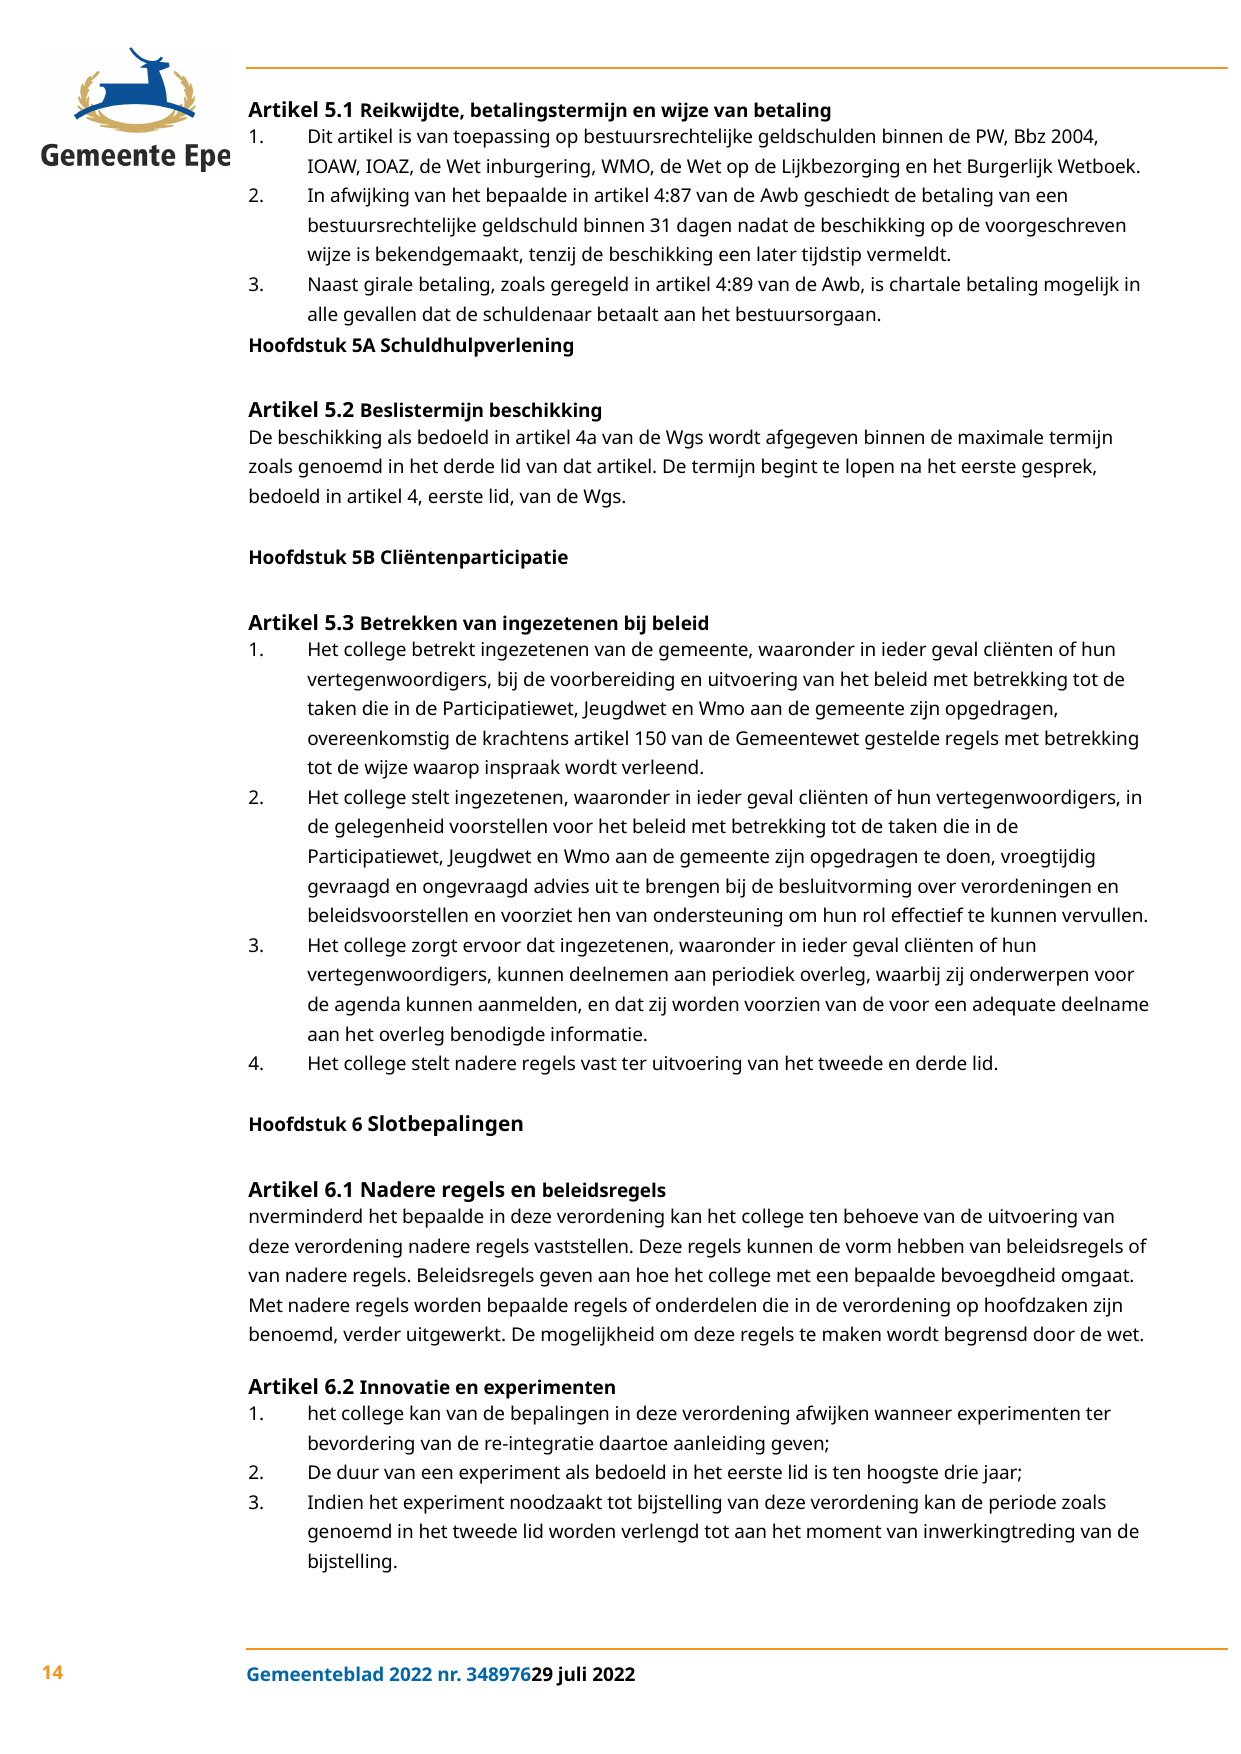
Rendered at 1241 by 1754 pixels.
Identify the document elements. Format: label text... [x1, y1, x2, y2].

text Hoofdstuk 5A Schuldhulpverlening [248, 330, 1152, 359]
picture [41, 47, 231, 172]
list Het college zorgt ervoor dat ingezetenen, waaronder in ieder geval cliënten of hun vertegenwoordigers, kunnen deelnemen aan periodiek overleg, waarbij zij onderwerpen voor de agenda kunnen aanmelden, en dat zij worden voorzien van de voor een adequate deelname aan het overleg benodigde informatie. [248, 932, 1152, 1046]
list Naast girale betaling, zoals geregeld in artikel 4:89 van de Awb, is chartale betaling mogelijk in alle gevallen dat de schuldenaar betaalt aan het bestuursorgaan. [248, 271, 1152, 326]
list Het college stelt ingezetenen, waaronder in ieder geval cliënten of hun vertegenwoordigers, in de gelegenheid voorstellen voor het beleid met betrekking tot de taken die in de Participatiewet, Jeugdwet en Wmo aan de gemeente zijn opgedragen te doen, vroegtijdig gevraagd en ongevraagd advies uit te brengen bij de besluitvorming over verordeningen en beleidsvoorstellen en voorziet hen van ondersteuning om hun rol effectief te kunnen vervullen. [248, 784, 1152, 928]
text Hoofdstuk 6 Slotbepalingen [248, 1109, 1152, 1138]
text Artikel 5.3 Betrekken van ingezetenen bij beleid [248, 608, 1152, 636]
text De beschikking als bedoeld in artikel 4a van de Wgs wordt afgegeven binnen de maximale termijn zoals genoemd in het derde lid van dat artikel. De termijn begint te lopen na het eerste gesprek, bedoeld in artikel 4, eerste lid, van de Wgs. [248, 424, 1152, 509]
text Artikel 6.1 Nadere regels en beleidsregels [248, 1175, 1152, 1203]
list het college kan van de bepalingen in deze verordening afwijken wanneer experimenten ter bevordering van de re-integratie daartoe aanleiding geven; [248, 1400, 1152, 1456]
list Dit artikel is van toepassing op bestuursrechtelijke geldschulden binnen de PW, Bbz 2004, IOAW, IOAZ, de Wet inburgering, WMO, de Wet op de Lijkbezorging en het Burgerlijk Wetboek. [248, 123, 1152, 178]
list Indien het experiment noodzaakt tot bijstelling van deze verordening kan de periode zoals genoemd in het tweede lid worden verlengd tot aan het moment van inwerkingtreding van de bijstelling. [248, 1489, 1152, 1574]
text nverminderd het bepaalde in deze verordening kan het college ten behoeve van de uitvoering van deze verordening nadere regels vaststellen. Deze regels kunnen de vorm hebben van beleidsregels of van nadere regels. Beleidsregels geven aan hoe het college met een bepaalde bevoegdheid omgaat. Met nadere regels worden bepaalde regels of onderdelen die in de verordening op hoofdzaken zijn benoemd, verder uitgewerkt. De mogelijkheid om deze regels te maken wordt begrensd door de wet. [248, 1203, 1152, 1347]
text Artikel 5.2 Beslistermijn beschikking [248, 396, 1152, 424]
list In afwijking van het bepaalde in artikel 4:87 van de Awb geschiedt de betaling van een bestuursrechtelijke geldschuld binnen 31 dagen nadat de beschikking op de voorgeschreven wijze is bekendgemaakt, tenzij de beschikking een later tijdstip vermeldt. [248, 182, 1152, 267]
text Artikel 6.2 Innovatie en experimenten [248, 1372, 1152, 1400]
list Het college stelt nadere regels vast ter uitvoering van het tweede en derde lid. [248, 1050, 1152, 1076]
text Artikel 5.1 Reikwijdte, betalingstermijn en wijze van betaling [248, 95, 1152, 123]
list De duur van een experiment als bedoeld in het eerste lid is ten hoogste drie jaar; [248, 1459, 1152, 1485]
text Hoofdstuk 5B Cliëntenparticipatie [248, 542, 1152, 571]
list Het college betrekt ingezetenen van de gemeente, waaronder in ieder geval cliënten of hun vertegenwoordigers, bij de voorbereiding en uitvoering van het beleid met betrekking tot de taken die in de Participatiewet, Jeugdwet en Wmo aan de gemeente zijn opgedragen, overeenkomstig de krachtens artikel 150 van de Gemeentewet gestelde regels met betrekking tot de wijze waarop inspraak wordt verleend. [248, 636, 1152, 780]
